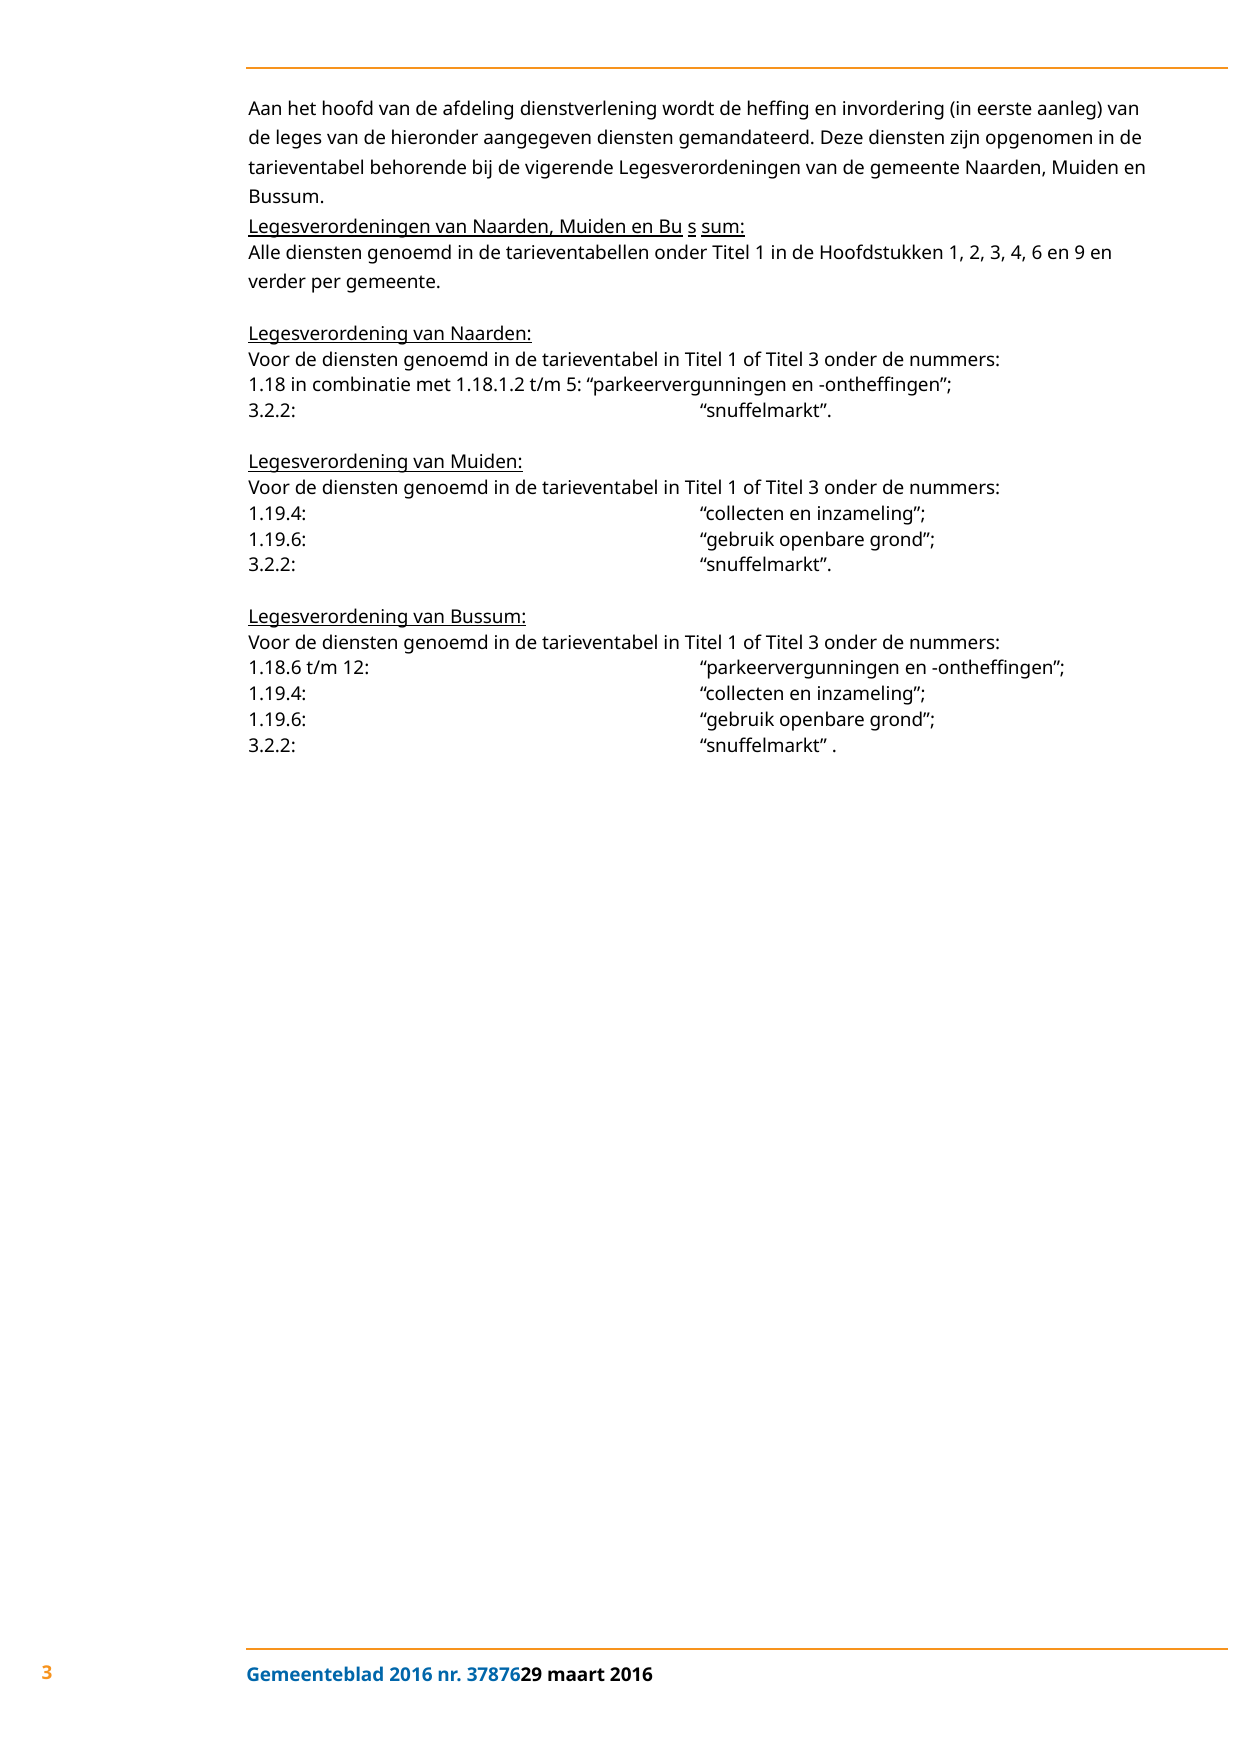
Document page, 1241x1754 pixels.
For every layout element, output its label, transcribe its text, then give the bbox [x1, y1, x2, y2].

table_cell 1.19.6: [248, 526, 700, 552]
table_cell 3.2.2: [248, 397, 700, 423]
table_cell Legesverordening van Naarden: [248, 320, 1152, 346]
table_cell “gebruik openbare grond”; [700, 526, 1152, 552]
table_header Legesverordeningen van Naarden, Muiden en Bu s sum: [248, 213, 1152, 239]
table_cell [248, 294, 1152, 320]
table_cell Alle diensten genoemd in de tarieventabellen onder Titel 1 in de Hoofdstukken 1, 2, 3, 4, 6 en 9 en verder per gemeente. [248, 239, 1152, 294]
table_cell “collecten en inzameling”; [700, 680, 1152, 706]
table_cell “parkeervergunningen en -ontheffingen”; [700, 655, 1152, 680]
table_cell “snuffelmarkt”. [700, 552, 1152, 577]
table_cell “snuffelmarkt” . [700, 732, 1152, 757]
table_cell [248, 578, 700, 603]
table_cell 3.2.2: [248, 552, 700, 577]
table_cell 1.18.6 t/m 12: [248, 655, 700, 680]
text Aan het hoofd van de afdeling dienstverlening wordt de heffing en invordering (in eerste aanleg) van de leges van de hieronder aangegeven diensten gemandateerd. Deze diensten zijn opgenomen in de tarieventabel behorende bij de vigerende Legesverordeningen van de gemeente Naarden, Muiden en Bussum. [248, 95, 1152, 209]
table_cell 1.19.4: [248, 680, 700, 706]
table_cell “snuffelmarkt”. [700, 397, 1152, 423]
table_cell 3.2.2: [248, 732, 700, 757]
table_cell “gebruik openbare grond”; [700, 706, 1152, 732]
table_cell [700, 423, 1152, 449]
table_cell Legesverordening van Muiden: [248, 449, 1152, 474]
table_cell Voor de diensten genoemd in de tarieventabel in Titel 1 of Titel 3 onder de nummers: [248, 629, 1152, 654]
table_cell [700, 578, 1152, 603]
table_cell [248, 423, 700, 449]
table_cell “collecten en inzameling”; [700, 500, 1152, 526]
table_cell Voor de diensten genoemd in de tarieventabel in Titel 1 of Titel 3 onder de nummers: [248, 475, 1152, 500]
table_cell Legesverordening van Bussum: [248, 603, 1152, 629]
picture [41, 47, 231, 172]
table_cell 1.19.4: [248, 500, 700, 526]
table_cell 1.19.6: [248, 706, 700, 732]
table_cell 1.18 in combinatie met 1.18.1.2 t/m 5: “parkeervergunningen en -ontheffingen”; [248, 372, 1152, 397]
table_cell Voor de diensten genoemd in de tarieventabel in Titel 1 of Titel 3 onder de nummers: [248, 346, 1152, 372]
